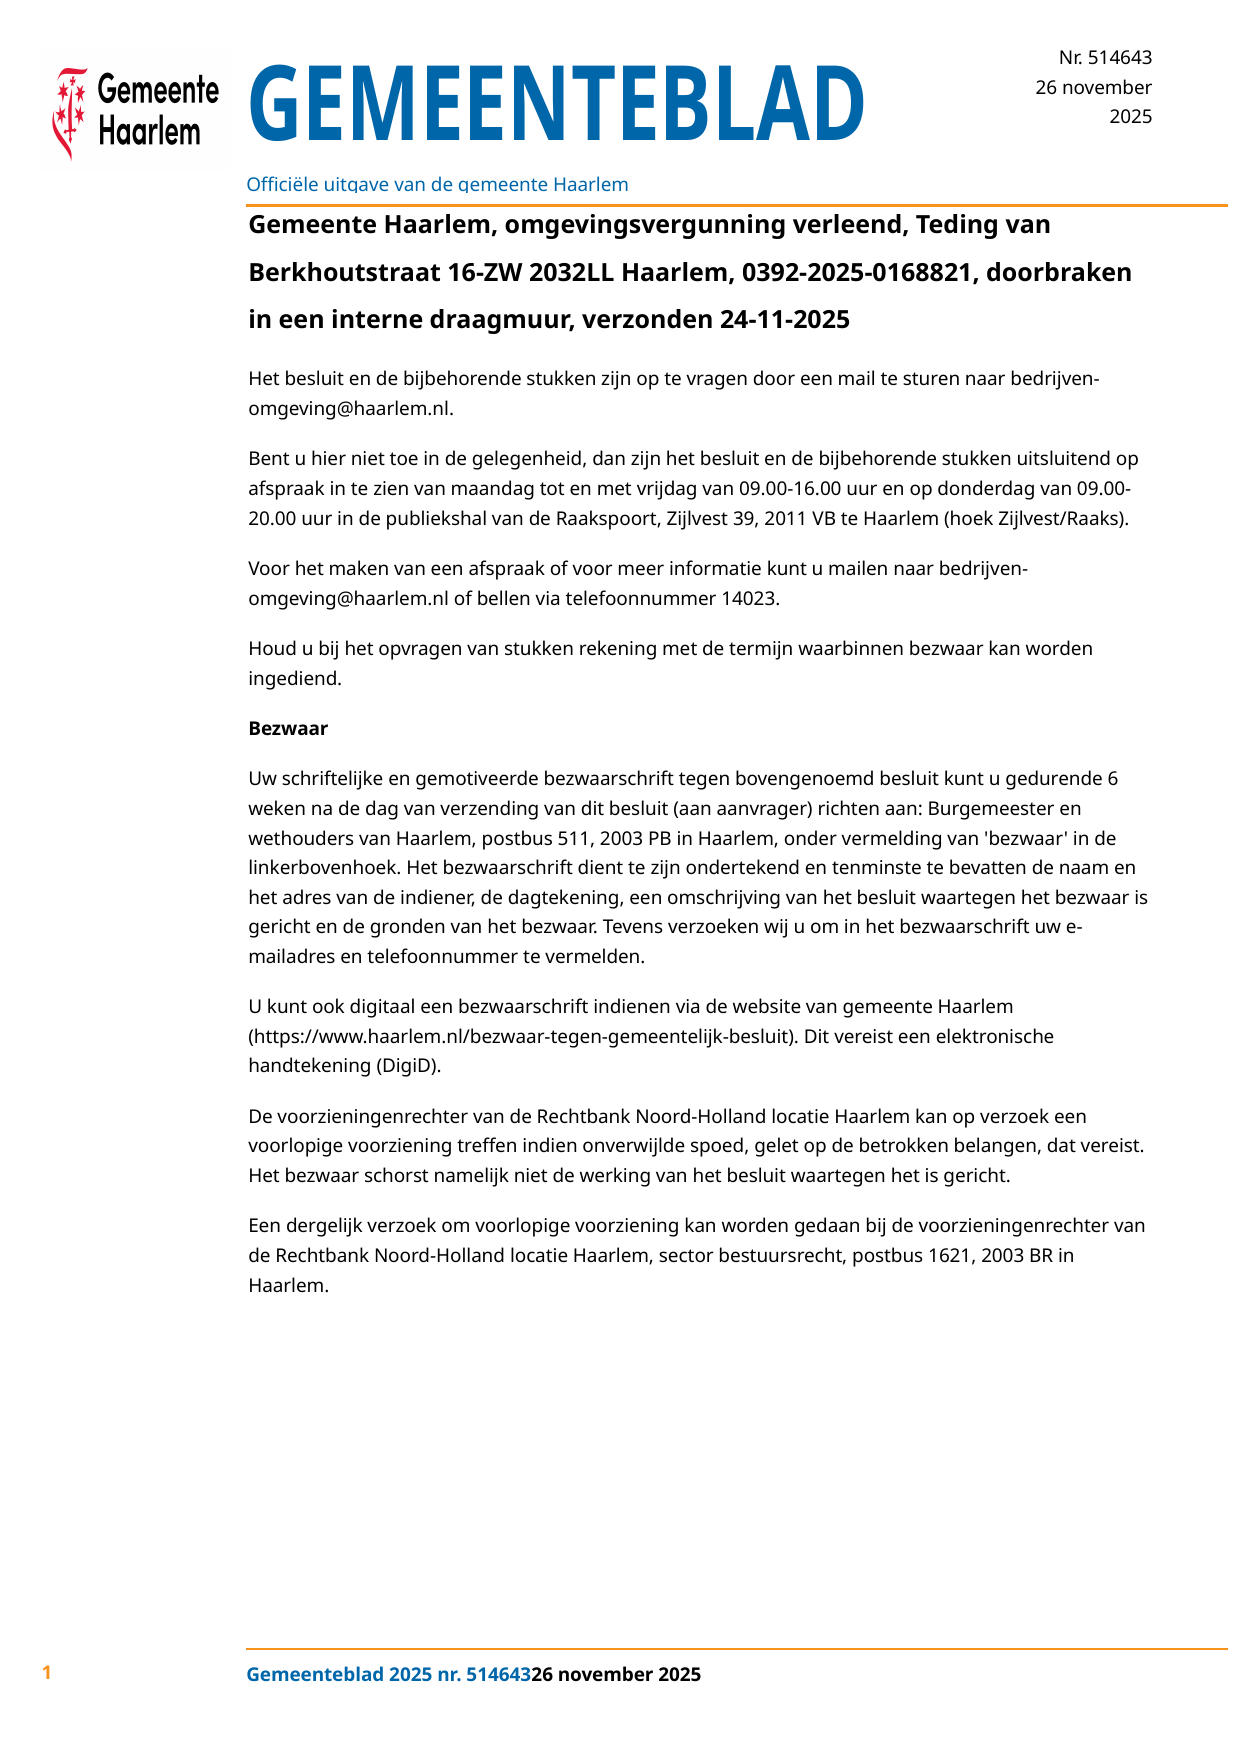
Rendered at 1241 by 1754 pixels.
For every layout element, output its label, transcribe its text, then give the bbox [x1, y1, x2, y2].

picture [41, 47, 231, 172]
text De voorzieningenrechter van de Rechtbank Noord-Holland locatie Haarlem kan op verzoek een voorlopige voorziening treffen indien onverwijlde spoed, gelet op de betrokken belangen, dat vereist. Het bezwaar schorst namelijk niet de werking van het besluit waartegen het is gericht. [248, 1103, 1152, 1188]
text Een dergelijk verzoek om voorlopige voorziening kan worden gedaan bij de voorzieningenrechter van de Rechtbank Noord-Holland locatie Haarlem, sector bestuursrecht, postbus 1621, 2003 BR in Haarlem. [248, 1213, 1152, 1297]
text Bezwaar [248, 715, 1152, 741]
text U kunt ook digitaal een bezwaarschrift indienen via de website van gemeente Haarlem (https://www.haarlem.nl/bezwaar-tegen-gemeentelijk-besluit). Dit vereist een elektronische handtekening (DigiD). [248, 993, 1152, 1078]
text Houd u bij het opvragen van stukken rekening met de termijn waarbinnen bezwaar kan worden ingediend. [248, 635, 1152, 690]
text Voor het maken van een afspraak of voor meer informatie kunt u mailen naar bedrijven-omgeving@haarlem.nl of bellen via telefoonnummer 14023. [248, 555, 1152, 610]
text Gemeente Haarlem, omgevingsvergunning verleend, Teding van Berkhoutstraat 16-ZW 2032LL Haarlem, 0392-2025-0168821, doorbraken in een interne draagmuur, verzonden 24-11-2025 [248, 207, 1152, 336]
text Bent u hier niet toe in de gelegenheid, dan zijn het besluit en de bijbehorende stukken uitsluitend op afspraak in te zien van maandag tot en met vrijdag van 09.00-16.00 uur en op donderdag van 09.00-20.00 uur in de publiekshal van de Raakspoort, Zijlvest 39, 2011 VB te Haarlem (hoek Zijlvest/Raaks). [248, 446, 1152, 530]
text Uw schriftelijke en gemotiveerde bezwaarschrift tegen bovengenoemd besluit kunt u gedurende 6 weken na de dag van verzending van dit besluit (aan aanvrager) richten aan: Burgemeester en wethouders van Haarlem, postbus 511, 2003 PB in Haarlem, onder vermelding van 'bezwaar' in de linkerbovenhoek. Het bezwaarschrift dient te zijn ondertekend en tenminste te bevatten de naam en het adres van de indiener, de dagtekening, een omschrijving van het besluit waartegen het bezwaar is gericht en de gronden van het bezwaar. Tevens verzoeken wij u om in het bezwaarschrift uw e-mailadres en telefoonnummer te vermelden. [248, 766, 1152, 969]
text Het besluit en de bijbehorende stukken zijn op te vragen door een mail te sturen naar bedrijven-omgeving@haarlem.nl. [248, 366, 1152, 421]
